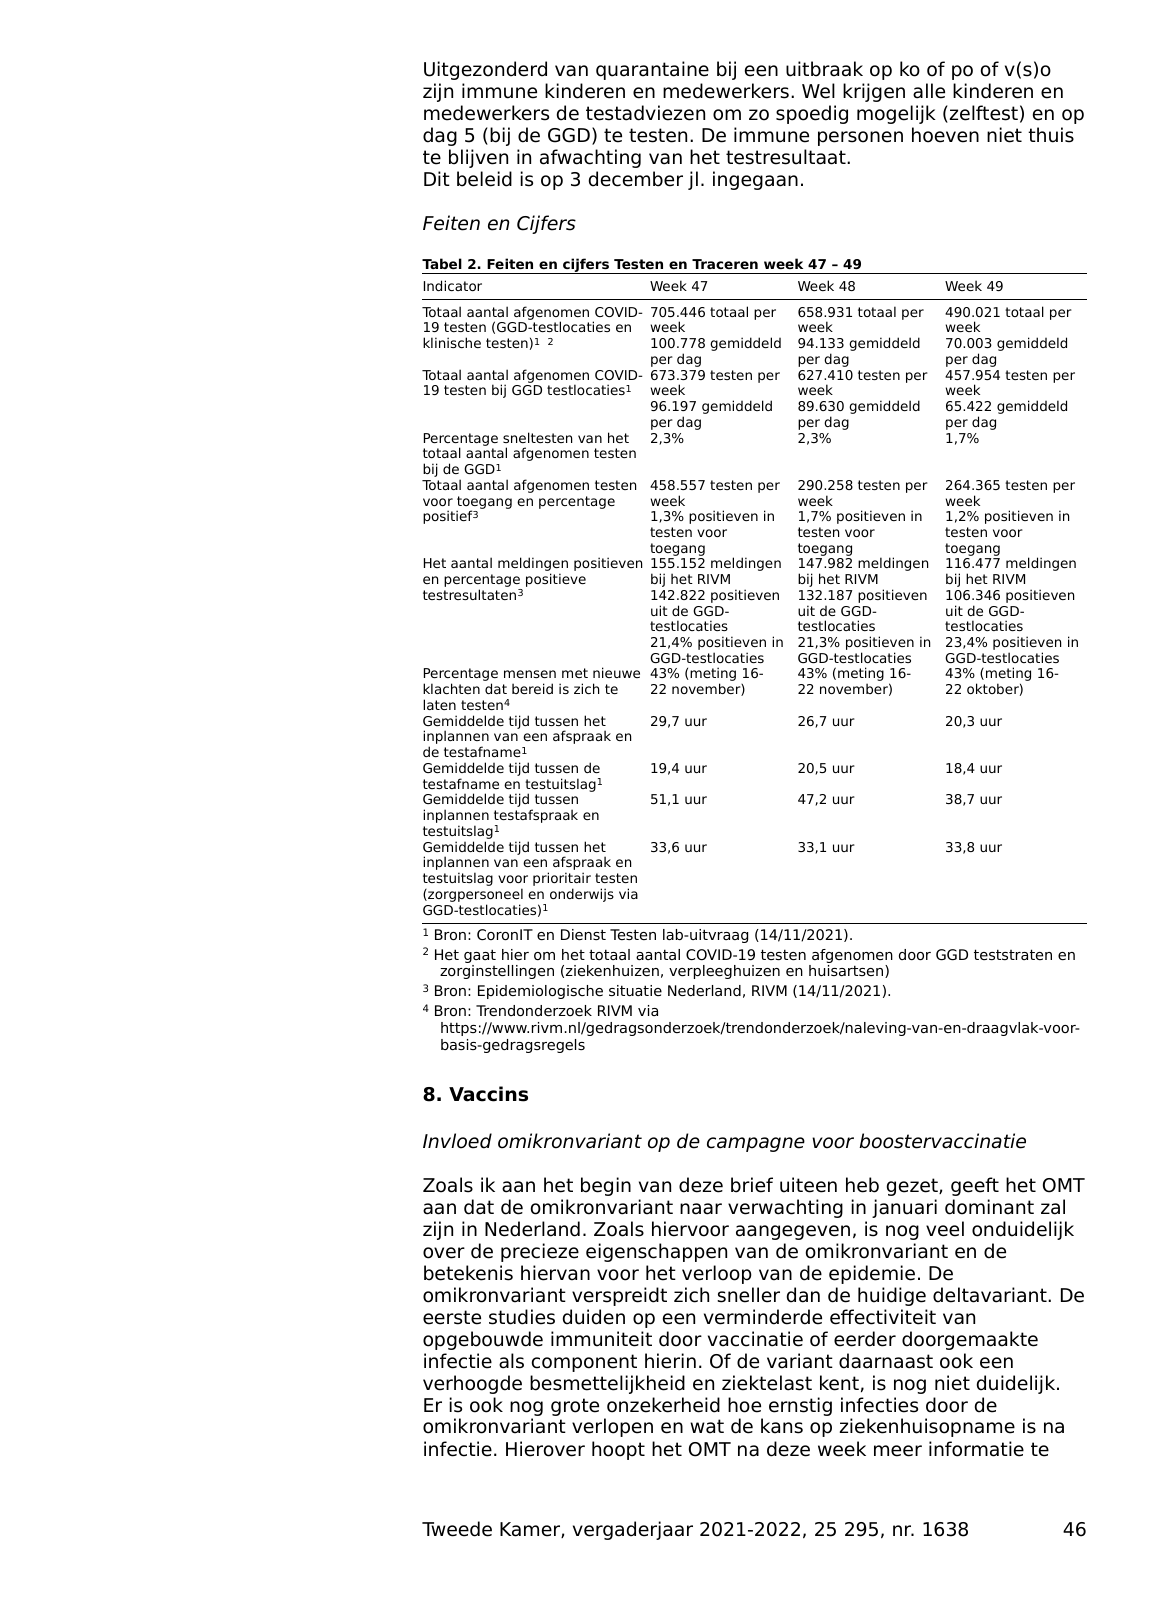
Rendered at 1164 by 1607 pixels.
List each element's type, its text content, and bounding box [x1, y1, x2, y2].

table_cell Week 49 [939, 274, 1087, 299]
table_cell 673.379 testen per week 96.197 gemiddeld per dag [644, 368, 791, 430]
table_cell 29,7 uur [644, 714, 791, 761]
text Uitgezonderd van quarantaine bij een uitbraak op ko of po of v(s)o zijn immune kinderen en medewerkers. Wel krijgen alle kinderen en medewerkers de testadviezen om zo spoedig mogelijk (zelftest) en op dag 5 (bij de GGD) te testen. De immune personen hoeven niet thuis te blijven in afwachting van het testresultaat. [422, 59, 1087, 169]
text Zoals ik aan het begin van deze brief uiteen heb gezet, geeft het OMT aan dat de omikronvariant naar verwachting in januari dominant zal zijn in Nederland. Zoals hiervoor aangegeven, is nog veel onduidelijk over de precieze eigenschappen van de omikronvariant en de betekenis hiervan voor het verloop van de epidemie. De omikronvariant verspreidt zich sneller dan de huidige deltavariant. De eerste studies duiden op een verminderde effectiviteit van opgebouwde immuniteit door vaccinatie of eerder doorgemaakte infectie als component hierin. Of de variant daarnaast ook een verhoogde besmettelijkheid en ziektelast kent, is nog niet duidelijk. Er is ook nog grote onzekerheid hoe ernstig infecties door de omikronvariant verlopen en wat de kans op ziekenhuisopname is na infectie. Hierover hoopt het OMT na deze week meer informatie te [422, 1175, 1087, 1460]
table_cell 18,4 uur [939, 761, 1087, 792]
table_cell 33,1 uur [791, 839, 939, 923]
table_cell Het aantal meldingen positieven en percentage positieve testresultaten3 [422, 556, 644, 666]
table_cell Gemiddelde tijd tussen de testafname en testuitslag1 [422, 761, 644, 792]
table_cell 290.258 testen per week 1,7% positieven in testen voor toegang [791, 478, 939, 556]
table_cell 155.152 meldingen bij het RIVM 142.822 positieven uit de GGD-testlocaties 21,4% positieven in GGD-testlocaties [644, 556, 791, 666]
table_cell 147.982 meldingen bij het RIVM 132.187 positieven uit de GGD-testlocaties 21,3% positieven in GGD-testlocaties [791, 556, 939, 666]
table_cell 47,2 uur [791, 792, 939, 839]
table_cell 457.954 testen per week 65.422 gemiddeld per dag [939, 368, 1087, 430]
table_cell 20,3 uur [939, 714, 1087, 761]
table_cell 33,8 uur [939, 839, 1087, 923]
table_cell 264.365 testen per week 1,2% positieven in testen voor toegang [939, 478, 1087, 556]
table_cell 51,1 uur [644, 792, 791, 839]
table_header Tabel 2. Feiten en cijfers Testen en Traceren week 47 – 49 [422, 257, 1087, 273]
table_cell 26,7 uur [791, 714, 939, 761]
table_cell 658.931 totaal per week 94.133 gemiddeld per dag [791, 300, 939, 367]
table_cell 490.021 totaal per week 70.003 gemiddeld per dag [939, 300, 1087, 367]
table_cell Week 48 [791, 274, 939, 299]
table_cell 2,3% [791, 430, 939, 478]
subtitle Feiten en Cijfers [422, 213, 1087, 235]
table_cell Gemiddelde tijd tussen het inplannen van een afspraak en de testafname1 [422, 714, 644, 761]
table_cell 33,6 uur [644, 839, 791, 923]
table_cell 43% (meting 16-22 november) [791, 666, 939, 713]
table_cell 43% (meting 16-22 november) [644, 666, 791, 713]
table_cell 1 Bron: CoronIT en Dienst Testen lab-uitvraag (14/11/2021). 2 Het gaat hier om het totaal aantal COVID-19 testen afgenomen door GGD teststraten en zorginstellingen (ziekenhuizen, verpleeghuizen en huisartsen) 3 Bron: Epidemiologische situatie Nederland, RIVM (14/11/2021). 4 Bron: Trendonderzoek RIVM via https://www.rivm.nl/gedragsonderzoek/trendonderzoek/naleving-van-en-draagvlak-voor-basis-gedragsregels [422, 924, 1087, 1053]
table_cell Week 47 [644, 274, 791, 299]
table_cell 43% (meting 16-22 oktober) [939, 666, 1087, 713]
table_cell Gemiddelde tijd tussen het inplannen van een afspraak en testuitslag voor prioritair testen (zorgpersoneel en onderwijs via GGD-testlocaties)1 [422, 839, 644, 923]
table_cell 1,7% [939, 430, 1087, 478]
table_cell Percentage sneltesten van het totaal aantal afgenomen testen bij de GGD1 [422, 430, 644, 478]
table_cell 458.557 testen per week 1,3% positieven in testen voor toegang [644, 478, 791, 556]
table_cell Percentage mensen met nieuwe klachten dat bereid is zich te laten testen4 [422, 666, 644, 713]
table_cell Gemiddelde tijd tussen inplannen testafspraak en testuitslag1 [422, 792, 644, 839]
table_cell Totaal aantal afgenomen COVID-19 testen (GGD-testlocaties en klinische testen)1 2 [422, 300, 644, 367]
table_cell 705.446 totaal per week 100.778 gemiddeld per dag [644, 300, 791, 367]
table_cell 38,7 uur [939, 792, 1087, 839]
subtitle Invloed omikronvariant op de campagne voor boostervaccinatie [422, 1131, 1087, 1152]
table_cell 627.410 testen per week 89.630 gemiddeld per dag [791, 368, 939, 430]
table_cell Indicator [422, 274, 644, 299]
text Dit beleid is op 3 december jl. ingegaan. [422, 169, 1087, 191]
subtitle 8. Vaccins [422, 1083, 1087, 1106]
table_cell Totaal aantal afgenomen testen voor toegang en percentage positief3 [422, 478, 644, 556]
table_cell 20,5 uur [791, 761, 939, 792]
table_cell 2,3% [644, 430, 791, 478]
table_cell 19,4 uur [644, 761, 791, 792]
table_cell Totaal aantal afgenomen COVID-19 testen bij GGD testlocaties1 [422, 368, 644, 430]
table_cell 116.477 meldingen bij het RIVM 106.346 positieven uit de GGD-testlocaties 23,4% positieven in GGD-testlocaties [939, 556, 1087, 666]
